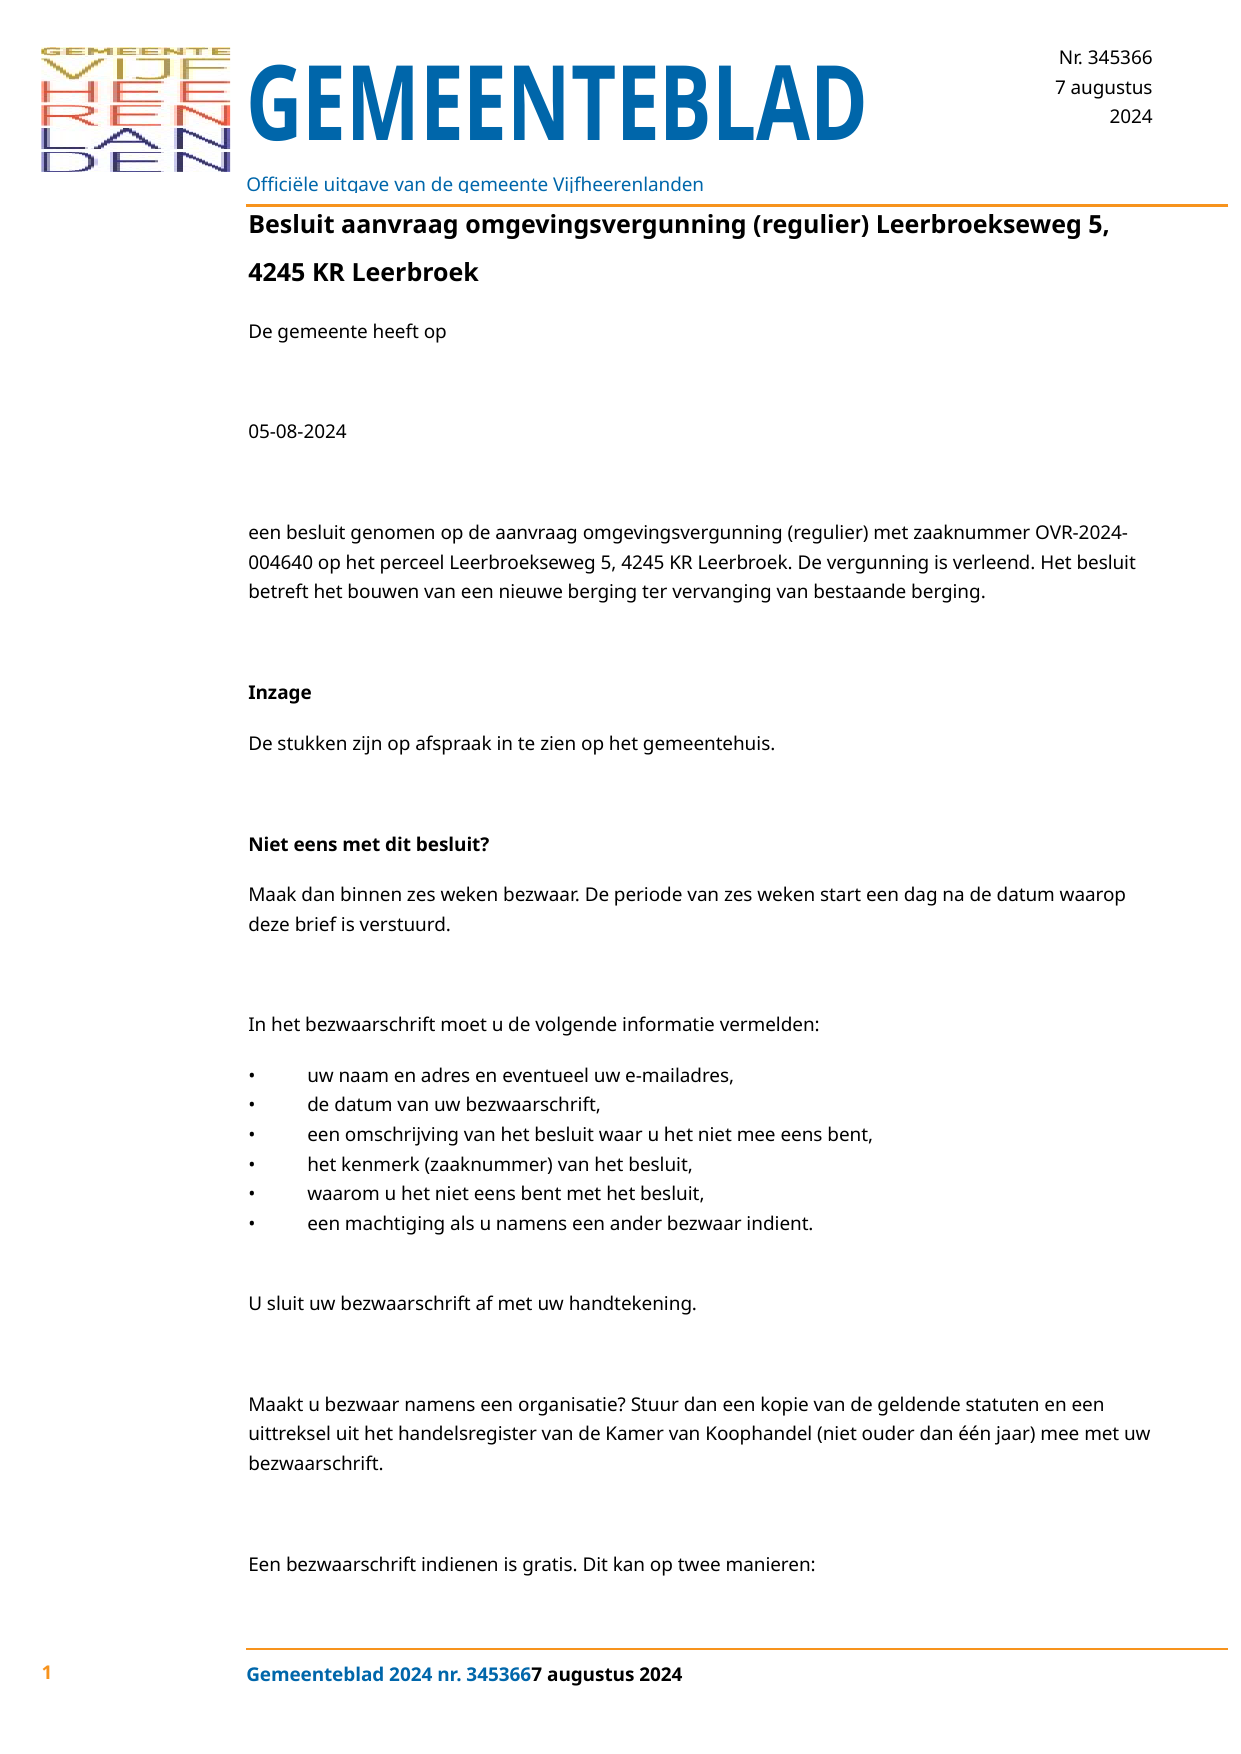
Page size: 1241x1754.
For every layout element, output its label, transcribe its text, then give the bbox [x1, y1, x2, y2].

text De stukken zijn op afspraak in te zien op het gemeentehuis. [248, 730, 1152, 756]
text Besluit aanvraag omgevingsvergunning (regulier) Leerbroekseweg 5, 4245 KR Leerbroek [248, 207, 1152, 288]
picture [41, 47, 231, 172]
text 05-08-2024 [248, 419, 1152, 444]
list uw naam en adres en eventueel uw e-mailadres, [248, 1062, 1152, 1088]
text U sluit uw bezwaarschrift af met uw handtekening. [248, 1290, 1152, 1316]
list het kenmerk (zaaknummer) van het besluit, [248, 1151, 1152, 1177]
text Maak dan binnen zes weken bezwaar. De periode van zes weken start een dag na de datum waarop deze brief is verstuurd. [248, 881, 1152, 937]
list een omschrijving van het besluit waar u het niet mee eens bent, [248, 1121, 1152, 1147]
text Maakt u bezwaar namens een organisatie? Stuur dan een kopie van de geldende statuten en een uittreksel uit het handelsregister van de Kamer van Koophandel (niet ouder dan één jaar) mee met uw bezwaarschrift. [248, 1391, 1152, 1476]
text In het bezwaarschrift moet u de volgende informatie vermelden: [248, 1012, 1152, 1037]
text Niet eens met dit besluit? [248, 831, 1152, 857]
list de datum van uw bezwaarschrift, [248, 1092, 1152, 1117]
text een besluit genomen op de aanvraag omgevingsvergunning (regulier) met zaaknummer OVR-2024-004640 op het perceel Leerbroekseweg 5, 4245 KR Leerbroek. De vergunning is verleend. Het besluit betreft het bouwen van een nieuwe berging ter vervanging van bestaande berging. [248, 519, 1152, 604]
text Inzage [248, 679, 1152, 705]
text Een bezwaarschrift indienen is gratis. Dit kan op twee manieren: [248, 1551, 1152, 1577]
text De gemeente heeft op [248, 318, 1152, 344]
list waarom u het niet eens bent met het besluit, [248, 1180, 1152, 1206]
list een machtiging als u namens een ander bezwaar indient. [248, 1210, 1152, 1236]
